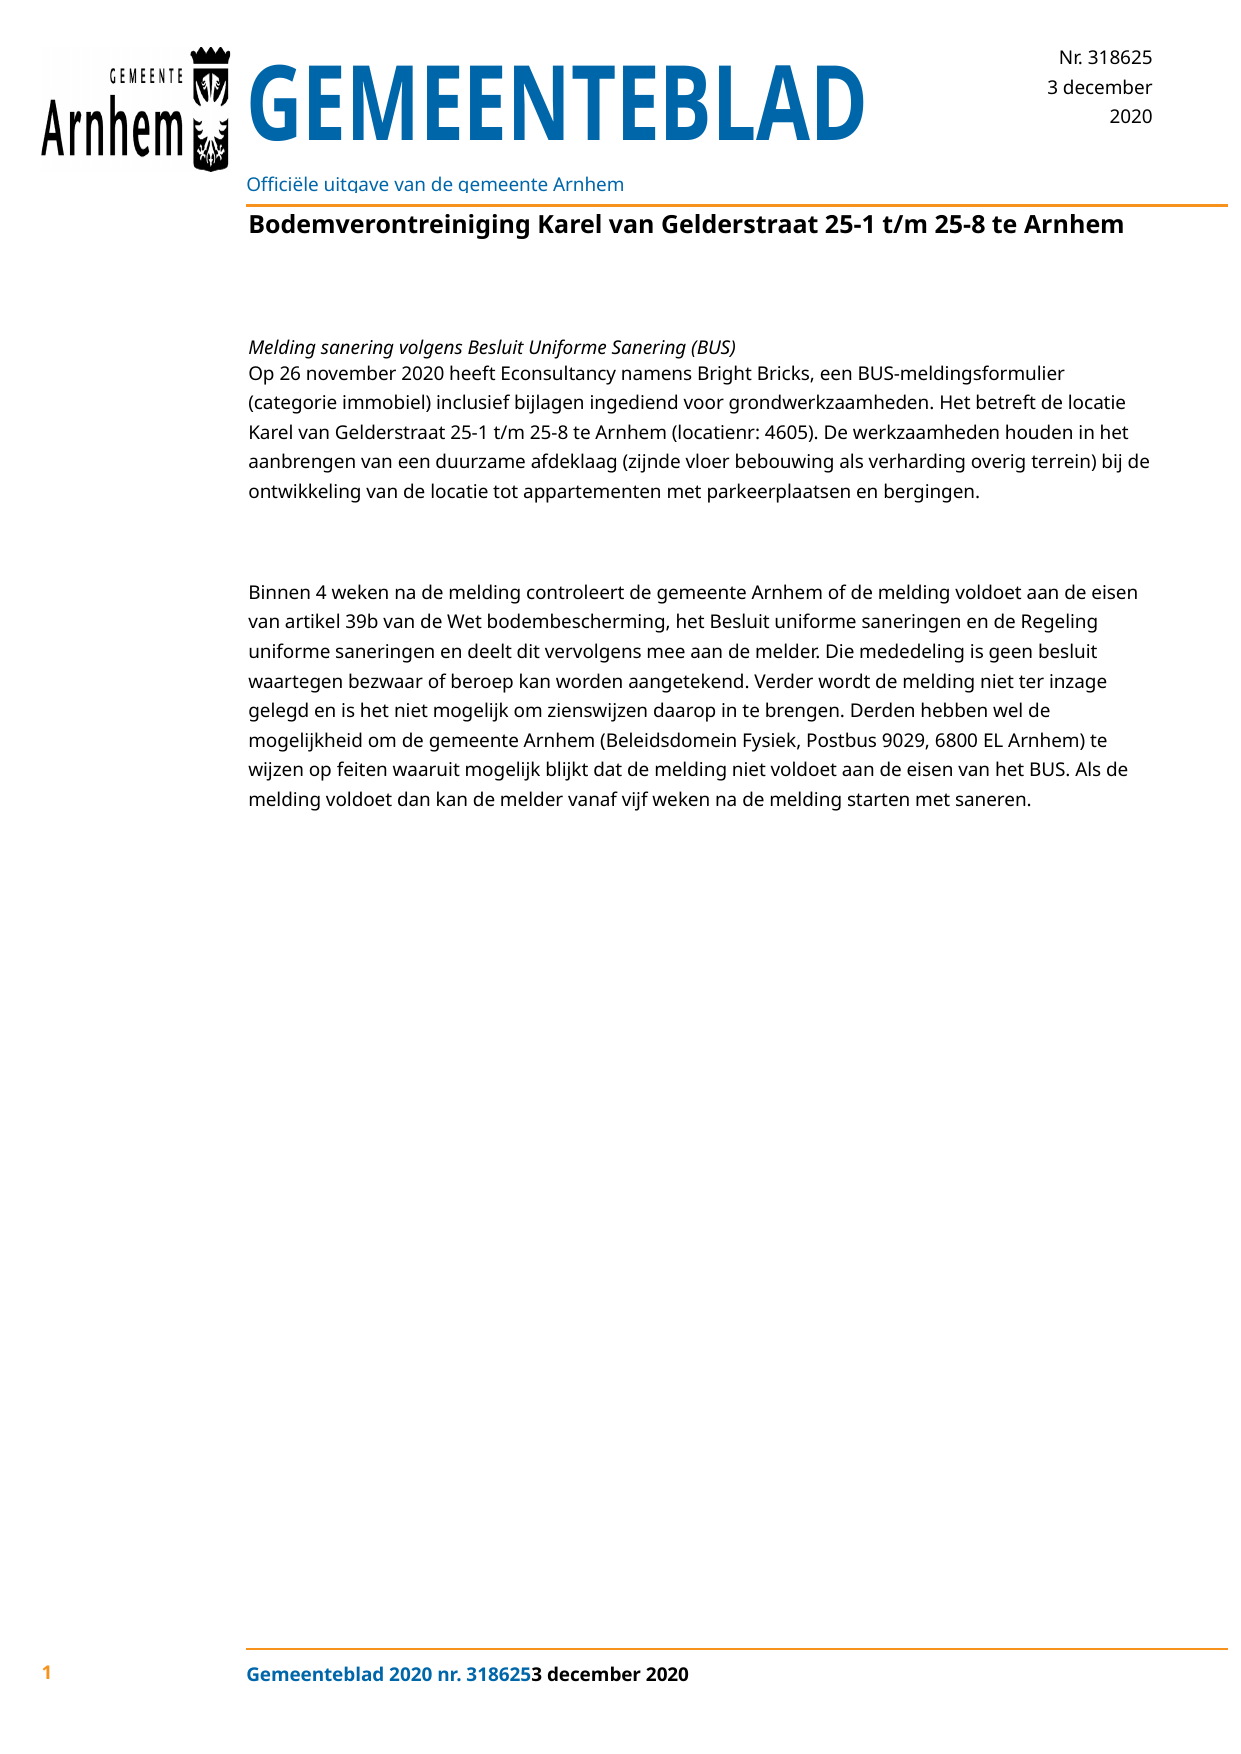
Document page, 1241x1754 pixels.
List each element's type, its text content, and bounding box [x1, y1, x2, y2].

text Melding sanering volgens Besluit Uniforme Sanering (BUS) [248, 334, 1152, 360]
text Binnen 4 weken na de melding controleert de gemeente Arnhem of de melding voldoet aan de eisen van artikel 39b van de Wet bodembescherming, het Besluit uniforme saneringen en de Regeling uniforme saneringen en deelt dit vervolgens mee aan de melder. Die mededeling is geen besluit waartegen bezwaar of beroep kan worden aangetekend. Verder wordt de melding niet ter inzage gelegd en is het niet mogelijk om zienswijzen daarop in te brengen. Derden hebben wel de mogelijkheid om de gemeente Arnhem (Beleidsdomein Fysiek, Postbus 9029, 6800 EL Arnhem) te wijzen op feiten waaruit mogelijk blijkt dat de melding niet voldoet aan de eisen van het BUS. Als de melding voldoet dan kan de melder vanaf vijf weken na de melding starten met saneren. [248, 579, 1152, 812]
text Bodemverontreiniging Karel van Gelderstraat 25-1 t/m 25-8 te Arnhem [248, 207, 1152, 241]
picture [41, 47, 231, 172]
text Op 26 november 2020 heeft Econsultancy namens Bright Bricks, een BUS-meldingsformulier (categorie immobiel) inclusief bijlagen ingediend voor grondwerkzaamheden. Het betreft de locatie Karel van Gelderstraat 25-1 t/m 25-8 te Arnhem (locatienr: 4605). De werkzaamheden houden in het aanbrengen van een duurzame afdeklaag (zijnde vloer bebouwing als verharding overig terrein) bij de ontwikkeling van de locatie tot appartementen met parkeerplaatsen en bergingen. [248, 360, 1152, 504]
